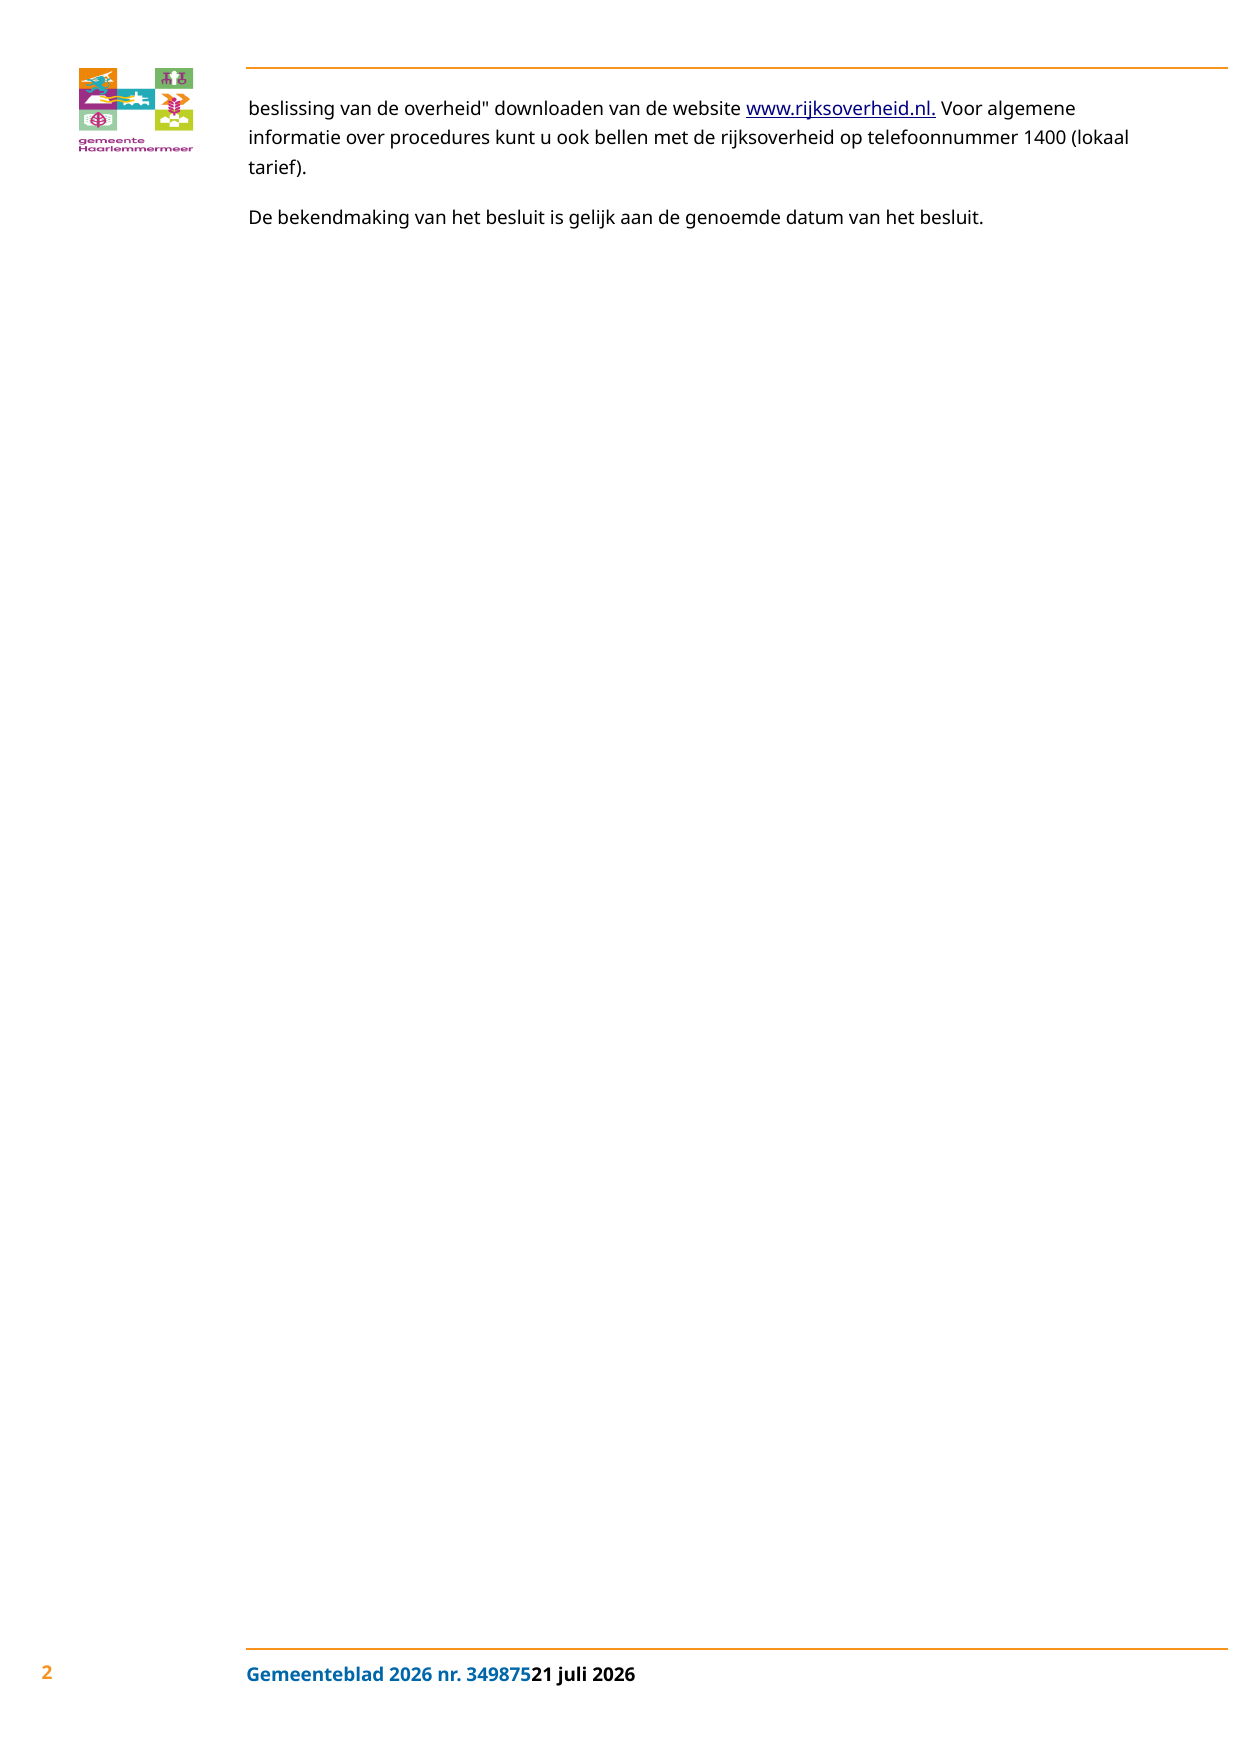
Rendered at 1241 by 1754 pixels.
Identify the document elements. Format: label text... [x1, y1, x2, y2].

picture [41, 47, 231, 172]
text beslissing van de overheid" downloaden van de website www.rijksoverheid.nl. Voor algemene informatie over procedures kunt u ook bellen met de rijksoverheid op telefoonnummer 1400 (lokaal tarief). [248, 95, 1152, 180]
text De bekendmaking van het besluit is gelijk aan de genoemde datum van het besluit. [248, 204, 1152, 230]
